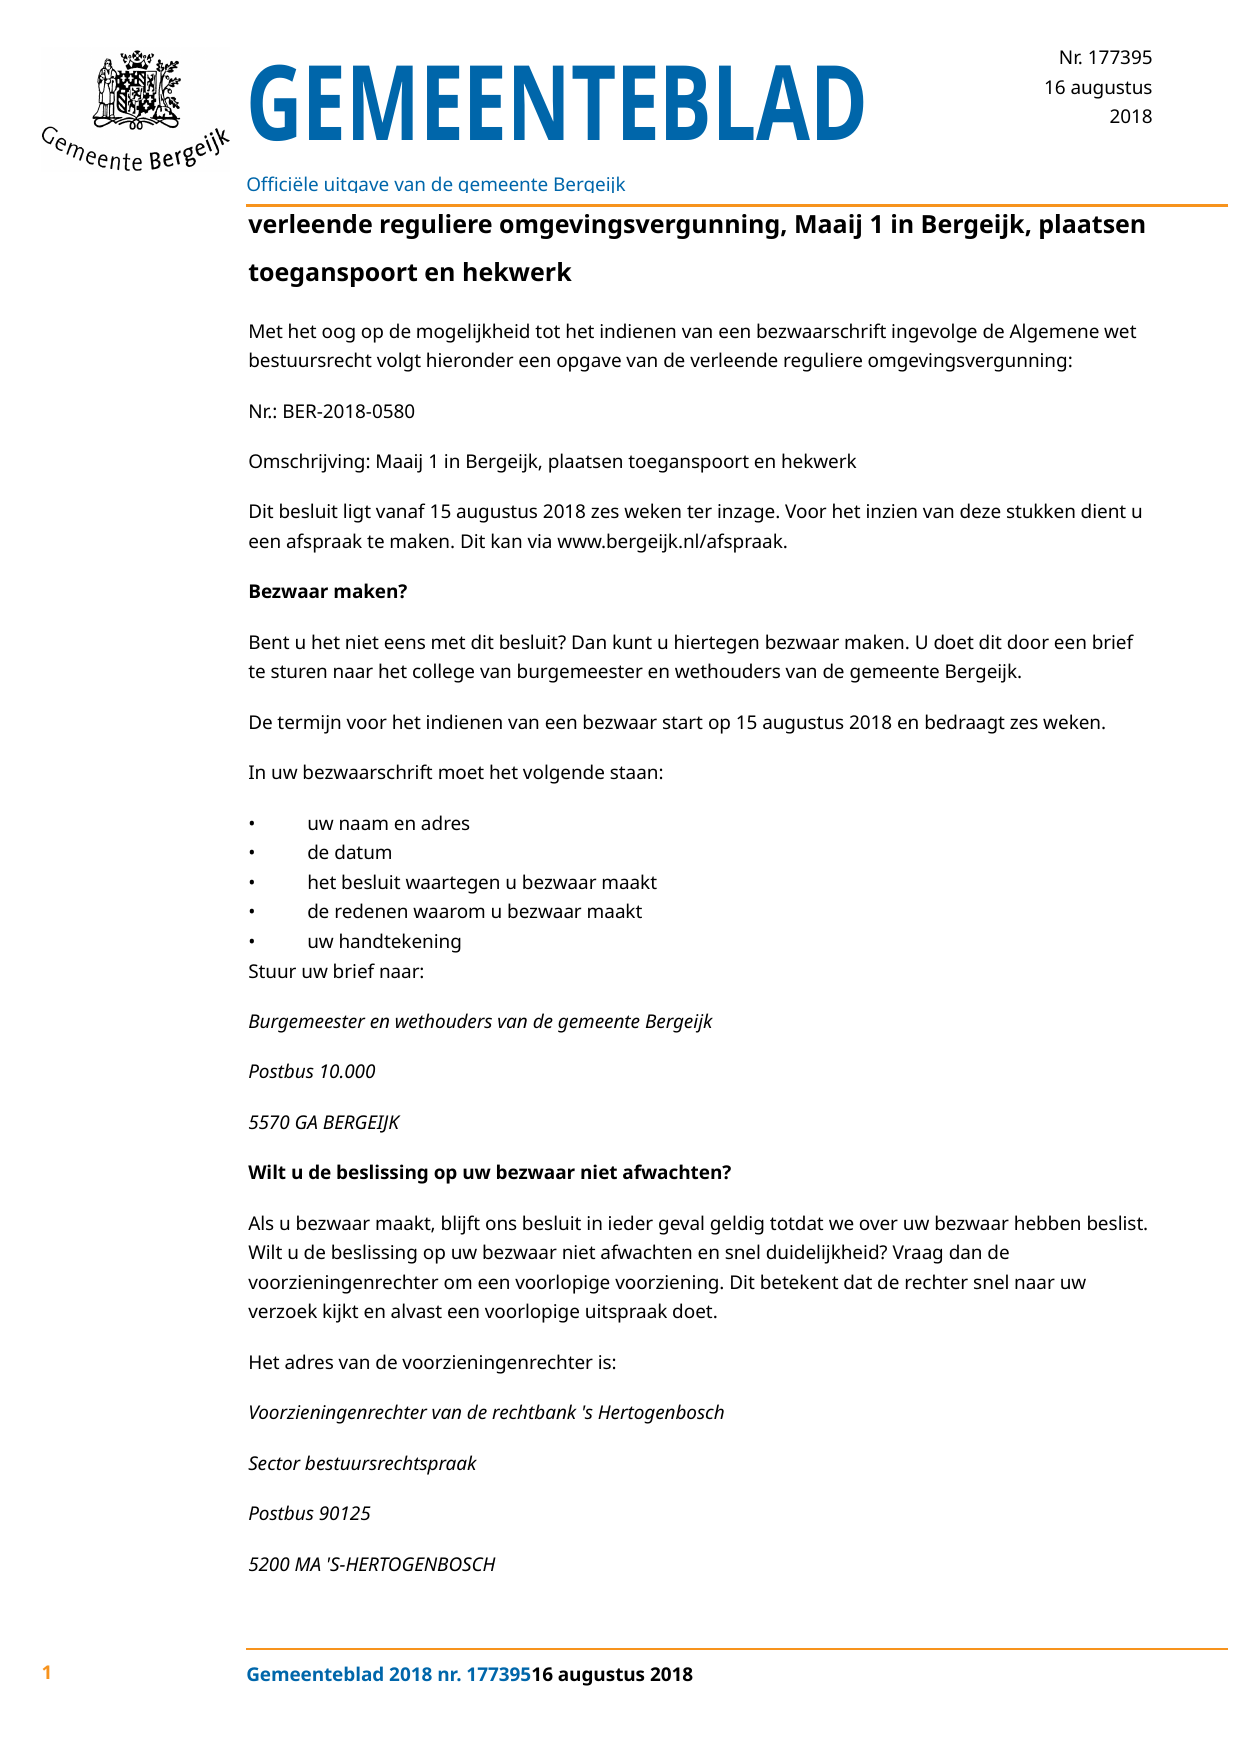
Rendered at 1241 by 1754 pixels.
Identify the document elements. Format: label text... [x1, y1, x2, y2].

text Wilt u de beslissing op uw bezwaar niet afwachten? [248, 1159, 1152, 1185]
text Het adres van de voorzieningenrechter is: [248, 1349, 1152, 1375]
text Postbus 10.000 [248, 1059, 1152, 1084]
text Postbus 90125 [248, 1500, 1152, 1526]
text Voorzieningenrechter van de rechtbank 's Hertogenbosch [248, 1399, 1152, 1425]
text In uw bezwaarschrift moet het volgende staan: [248, 759, 1152, 785]
list het besluit waartegen u bezwaar maakt [248, 869, 1152, 895]
text Als u bezwaar maakt, blijft ons besluit in ieder geval geldig totdat we over uw bezwaar hebben beslist. Wilt u de beslissing op uw bezwaar niet afwachten en snel duidelijkheid? Vraag dan de voorzieningenrechter om een voorlopige voorziening. Dit betekent dat de rechter snel naar uw verzoek kijkt en alvast een voorlopige uitspraak doet. [248, 1210, 1152, 1324]
text 5200 MA 'S-HERTOGENBOSCH [248, 1551, 1152, 1577]
list uw handtekening [248, 928, 1152, 954]
list de datum [248, 839, 1152, 865]
text 5570 GA BERGEIJK [248, 1109, 1152, 1135]
text Dit besluit ligt vanaf 15 augustus 2018 zes weken ter inzage. Voor het inzien van deze stukken dient u een afspraak te maken. Dit kan via www.bergeijk.nl/afspraak. [248, 499, 1152, 554]
text Bezwaar maken? [248, 579, 1152, 604]
list uw naam en adres [248, 810, 1152, 836]
text verleende reguliere omgevingsvergunning, Maaij 1 in Bergeijk, plaatsen toeganspoort en hekwerk [248, 207, 1152, 288]
text De termijn voor het indienen van een bezwaar start op 15 augustus 2018 en bedraagt zes weken. [248, 709, 1152, 735]
text Stuur uw brief naar: [248, 958, 1152, 984]
picture [41, 47, 231, 172]
text Burgemeester en wethouders van de gemeente Bergeijk [248, 1008, 1152, 1034]
text Bent u het niet eens met dit besluit? Dan kunt u hiertegen bezwaar maken. U doet dit door een brief te sturen naar het college van burgemeester en wethouders van de gemeente Bergeijk. [248, 629, 1152, 684]
text Omschrijving: Maaij 1 in Bergeijk, plaatsen toeganspoort en hekwerk [248, 448, 1152, 474]
text Met het oog op de mogelijkheid tot het indienen van een bezwaarschrift ingevolge de Algemene wet bestuursrecht volgt hieronder een opgave van de verleende reguliere omgevingsvergunning: [248, 318, 1152, 373]
text Sector bestuursrechtspraak [248, 1450, 1152, 1476]
list de redenen waarom u bezwaar maakt [248, 899, 1152, 924]
text Nr.: BER-2018-0580 [248, 398, 1152, 424]
